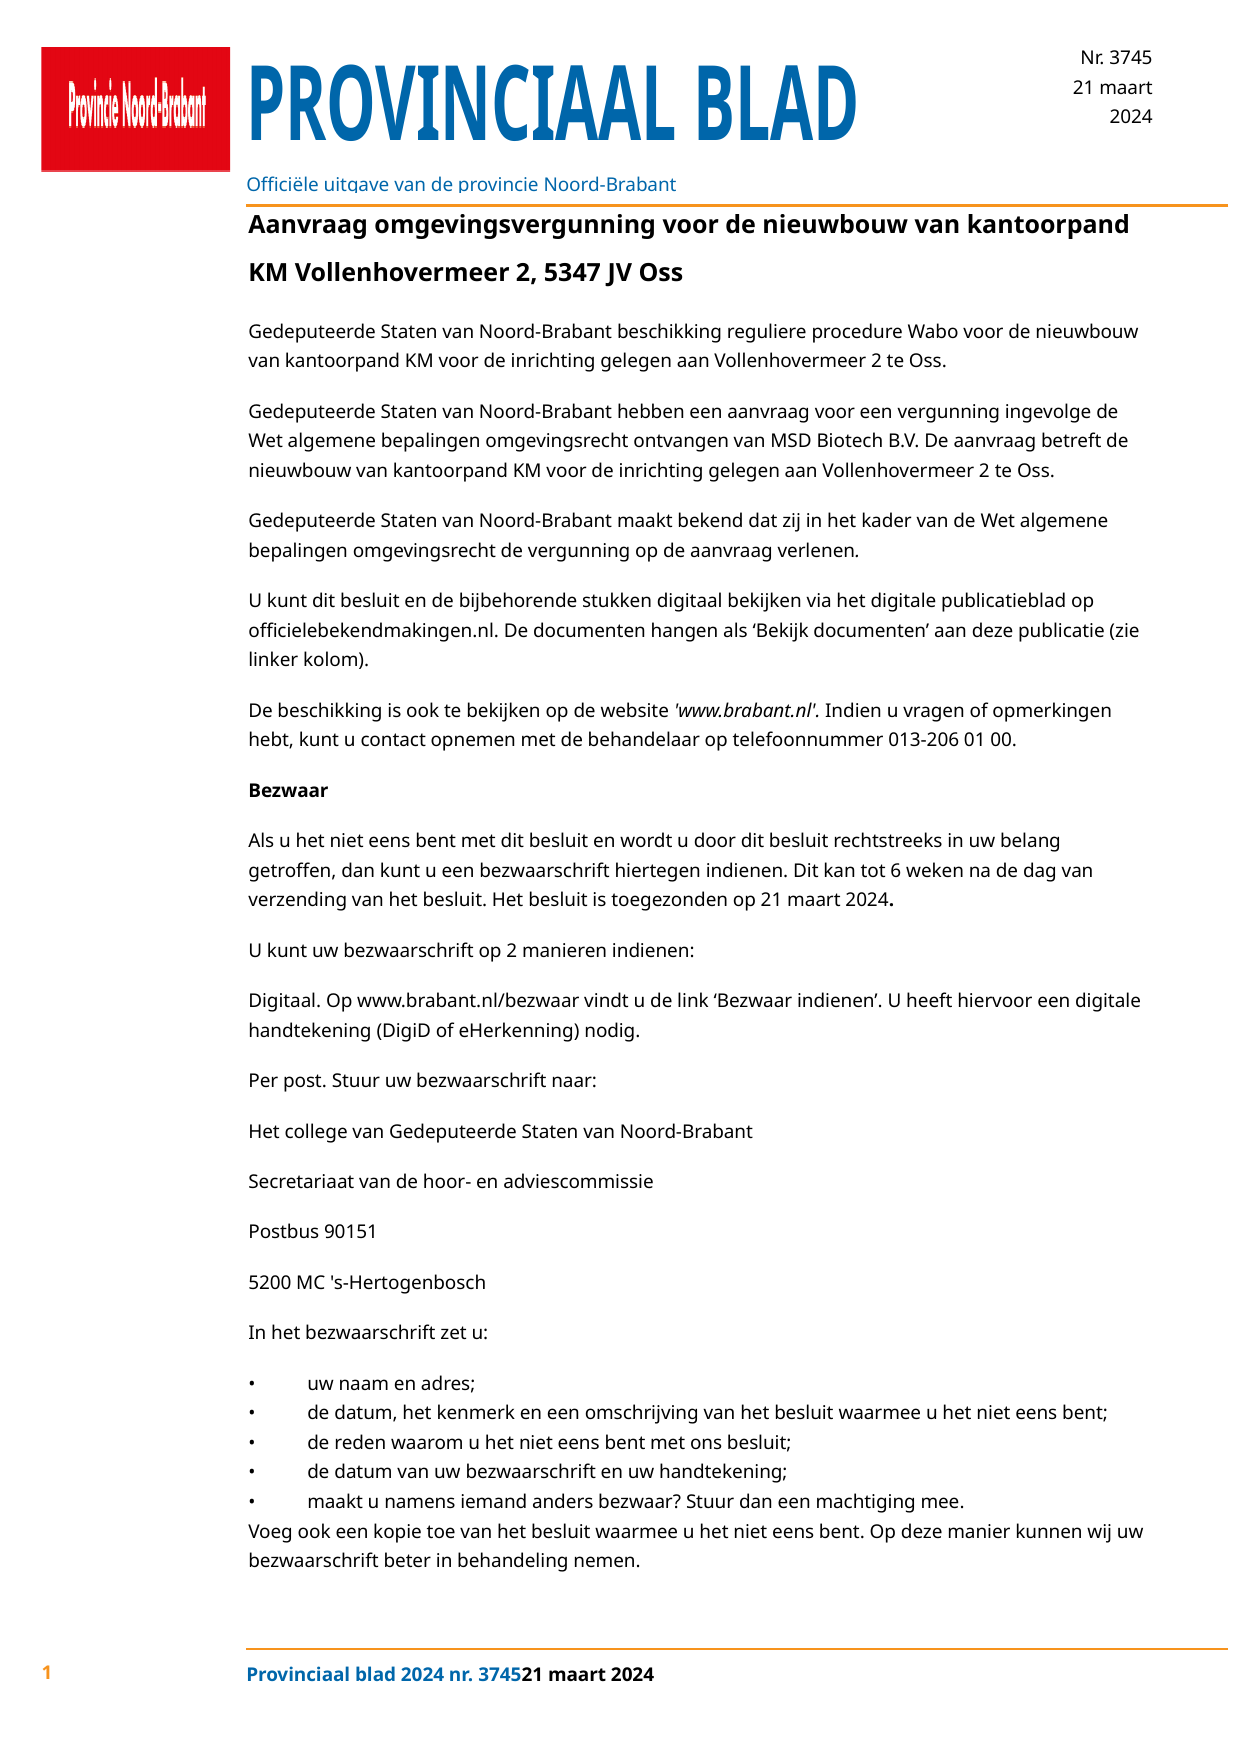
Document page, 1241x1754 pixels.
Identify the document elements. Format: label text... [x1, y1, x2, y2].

text Gedeputeerde Staten van Noord-Brabant beschikking reguliere procedure Wabo voor de nieuwbouw van kantoorpand KM voor de inrichting gelegen aan Vollenhovermeer 2 te Oss. [248, 318, 1152, 373]
text Gedeputeerde Staten van Noord-Brabant maakt bekend dat zij in het kader van de Wet algemene bepalingen omgevingsrecht de vergunning op de aanvraag verlenen. [248, 507, 1152, 563]
list uw naam en adres; [248, 1370, 1152, 1396]
text Voeg ook een kopie toe van het besluit waarmee u het niet eens bent. Op deze manier kunnen wij uw bezwaarschrift beter in behandeling nemen. [248, 1518, 1152, 1573]
list de datum van uw bezwaarschrift en uw handtekening; [248, 1459, 1152, 1484]
text Secretariaat van de hoor- en adviescommissie [248, 1168, 1152, 1194]
text Digitaal. Op www.brabant.nl/bezwaar vindt u de link ‘Bezwaar indienen’. U heeft hiervoor een digitale handtekening (DigiD of eHerkenning) nodig. [248, 987, 1152, 1043]
list de reden waarom u het niet eens bent met ons besluit; [248, 1429, 1152, 1455]
text Postbus 90151 [248, 1219, 1152, 1244]
text Aanvraag omgevingsvergunning voor de nieuwbouw van kantoorpand KM Vollenhovermeer 2, 5347 JV Oss [248, 207, 1152, 288]
text Het college van Gedeputeerde Staten van Noord-Brabant [248, 1118, 1152, 1144]
text Als u het niet eens bent met dit besluit en wordt u door dit besluit rechtstreeks in uw belang getroffen, dan kunt u een bezwaarschrift hiertegen indienen. Dit kan tot 6 weken na de dag van verzending van het besluit. Het besluit is toegezonden op 21 maart 2024. [248, 827, 1152, 912]
text De beschikking is ook te bekijken op de website 'www.brabant.nl'. Indien u vragen of opmerkingen hebt, kunt u contact opnemen met de behandelaar op telefoonnummer 013-206 01 00. [248, 697, 1152, 752]
list de datum, het kenmerk en een omschrijving van het besluit waarmee u het niet eens bent; [248, 1399, 1152, 1425]
picture [41, 47, 231, 172]
text 5200 MC 's‑Hertogenbosch [248, 1269, 1152, 1295]
text In het bezwaarschrift zet u: [248, 1319, 1152, 1345]
text Bezwaar [248, 777, 1152, 803]
list maakt u namens iemand anders bezwaar? Stuur dan een machtiging mee. [248, 1488, 1152, 1514]
text Per post. Stuur uw bezwaarschrift naar: [248, 1067, 1152, 1093]
text Gedeputeerde Staten van Noord-Brabant hebben een aanvraag voor een vergunning ingevolge de Wet algemene bepalingen omgevingsrecht ontvangen van MSD Biotech B.V. De aanvraag betreft de nieuwbouw van kantoorpand KM voor de inrichting gelegen aan Vollenhovermeer 2 te Oss. [248, 398, 1152, 483]
text U kunt uw bezwaarschrift op 2 manieren indienen: [248, 937, 1152, 963]
text U kunt dit besluit en de bijbehorende stukken digitaal bekijken via het digitale publicatieblad op officielebekendmakingen.nl. De documenten hangen als ‘Bekijk documenten’ aan deze publicatie (zie linker kolom). [248, 587, 1152, 672]
